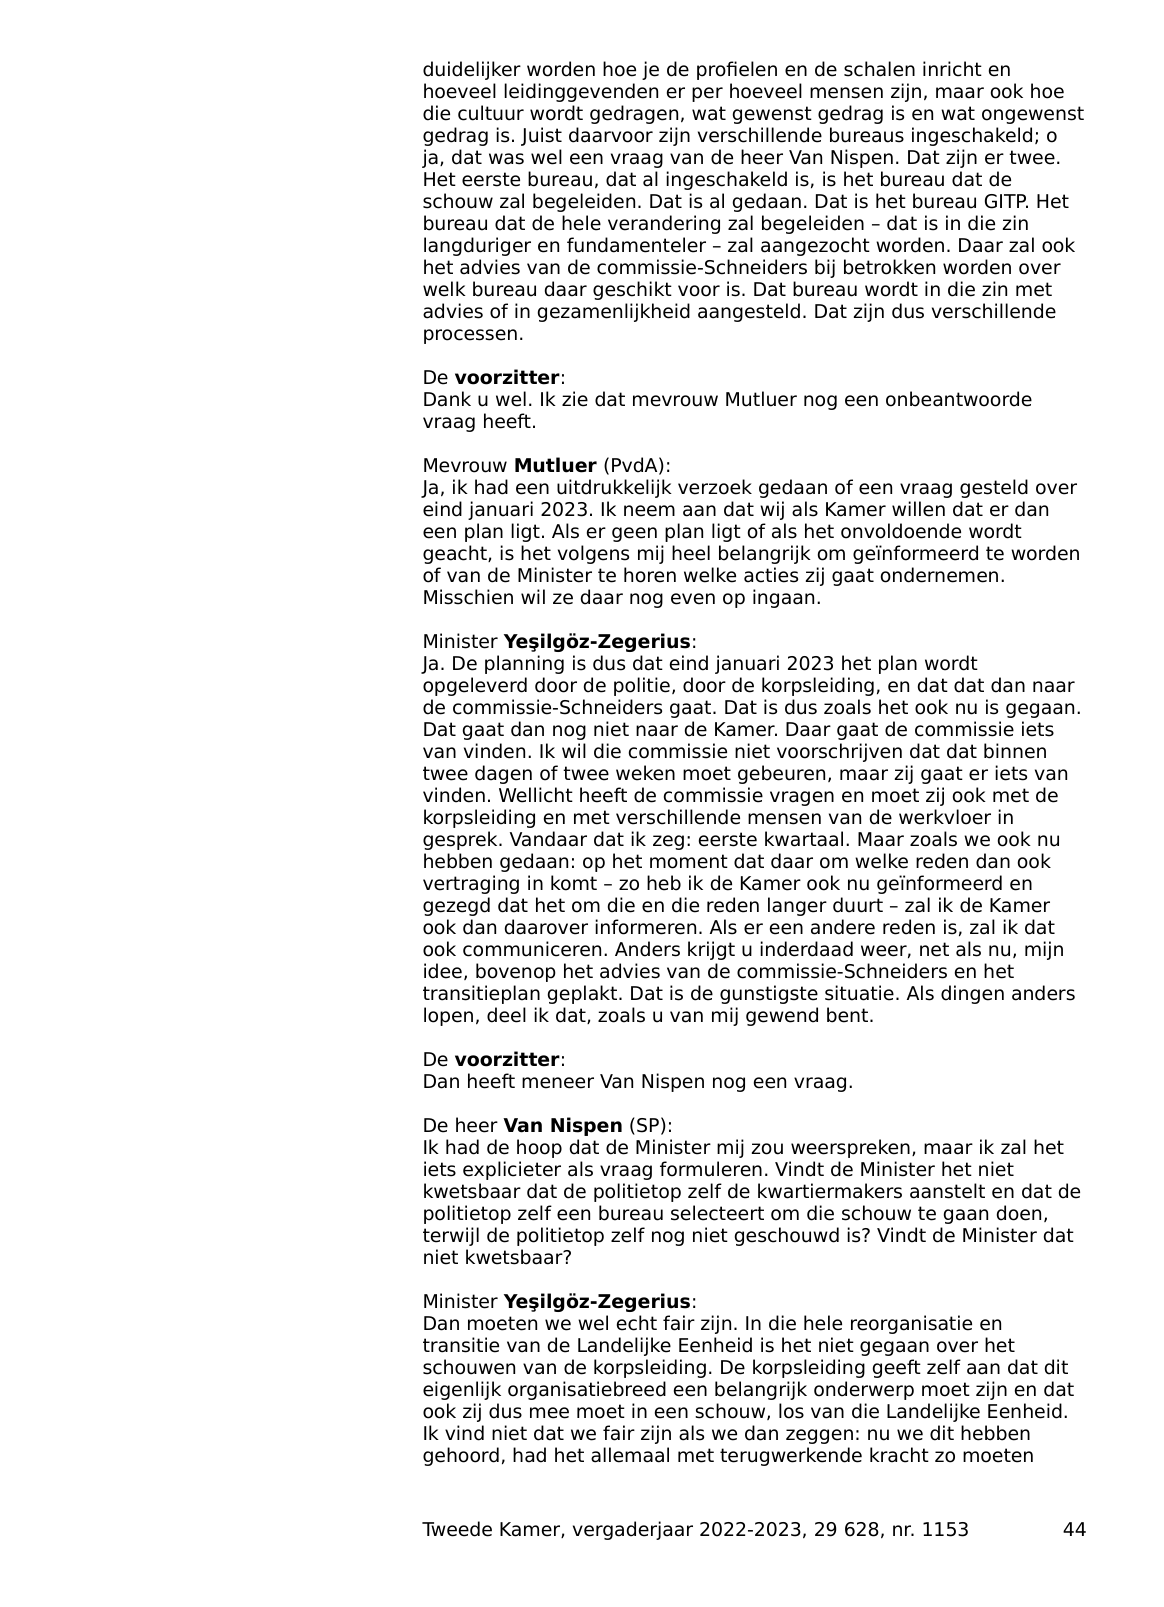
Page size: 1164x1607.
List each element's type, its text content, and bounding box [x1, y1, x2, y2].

text De voorzitter: [422, 1049, 1087, 1071]
text Minister Yeşilgöz-Zegerius: [422, 1291, 1087, 1313]
text duidelijker worden hoe je de profielen en de schalen inricht en hoeveel leidinggevenden er per hoeveel mensen zijn, maar ook hoe die cultuur wordt gedragen, wat gewenst gedrag is en wat ongewenst gedrag is. Juist daarvoor zijn verschillende bureaus ingeschakeld; o ja, dat was wel een vraag van de heer Van Nispen. Dat zijn er twee. Het eerste bureau, dat al ingeschakeld is, is het bureau dat de schouw zal begeleiden. Dat is al gedaan. Dat is het bureau GITP. Het bureau dat de hele verandering zal begeleiden – dat is in die zin langduriger en fundamenteler – zal aangezocht worden. Daar zal ook het advies van de commissie-Schneiders bij betrokken worden over welk bureau daar geschikt voor is. Dat bureau wordt in die zin met advies of in gezamenlijkheid aangesteld. Dat zijn dus verschillende processen. [422, 59, 1087, 345]
text Ja. De planning is dus dat eind januari 2023 het plan wordt opgeleverd door de politie, door de korpsleiding, en dat dat dan naar de commissie-Schneiders gaat. Dat is dus zoals het ook nu is gegaan. Dat gaat dan nog niet naar de Kamer. Daar gaat de commissie iets van vinden. Ik wil die commissie niet voorschrijven dat dat binnen twee dagen of twee weken moet gebeuren, maar zij gaat er iets van vinden. Wellicht heeft de commissie vragen en moet zij ook met de korpsleiding en met verschillende mensen van de werkvloer in gesprek. Vandaar dat ik zeg: eerste kwartaal. Maar zoals we ook nu hebben gedaan: op het moment dat daar om welke reden dan ook vertraging in komt – zo heb ik de Kamer ook nu geïnformeerd en gezegd dat het om die en die reden langer duurt – zal ik de Kamer ook dan daarover informeren. Als er een andere reden is, zal ik dat ook communiceren. Anders krijgt u inderdaad weer, net als nu, mijn idee, bovenop het advies van de commissie-Schneiders en het transitieplan geplakt. Dat is de gunstigste situatie. Als dingen anders lopen, deel ik dat, zoals u van mij gewend bent. [422, 653, 1087, 1027]
text Mevrouw Mutluer (PvdA): [422, 455, 1087, 477]
text Ik had de hoop dat de Minister mij zou weerspreken, maar ik zal het iets explicieter als vraag formuleren. Vindt de Minister het niet kwetsbaar dat de politietop zelf de kwartiermakers aanstelt en dat de politietop zelf een bureau selecteert om die schouw te gaan doen, terwijl de politietop zelf nog niet geschouwd is? Vindt de Minister dat niet kwetsbaar? [422, 1137, 1087, 1269]
text Dank u wel. Ik zie dat mevrouw Mutluer nog een onbeantwoorde vraag heeft. [422, 389, 1087, 433]
text Dan heeft meneer Van Nispen nog een vraag. [422, 1071, 1087, 1093]
text Minister Yeşilgöz-Zegerius: [422, 631, 1087, 653]
text De voorzitter: [422, 367, 1087, 389]
text De heer Van Nispen (SP): [422, 1115, 1087, 1137]
text Dan moeten we wel echt fair zijn. In die hele reorganisatie en transitie van de Landelijke Eenheid is het niet gegaan over het schouwen van de korpsleiding. De korpsleiding geeft zelf aan dat dit eigenlijk organisatiebreed een belangrijk onderwerp moet zijn en dat ook zij dus mee moet in een schouw, los van die Landelijke Eenheid. Ik vind niet dat we fair zijn als we dan zeggen: nu we dit hebben gehoord, had het allemaal met terugwerkende kracht zo moeten [422, 1313, 1087, 1467]
text Ja, ik had een uitdrukkelijk verzoek gedaan of een vraag gesteld over eind januari 2023. Ik neem aan dat wij als Kamer willen dat er dan een plan ligt. Als er geen plan ligt of als het onvoldoende wordt geacht, is het volgens mij heel belangrijk om geïnformeerd te worden of van de Minister te horen welke acties zij gaat ondernemen. Misschien wil ze daar nog even op ingaan. [422, 477, 1087, 609]
